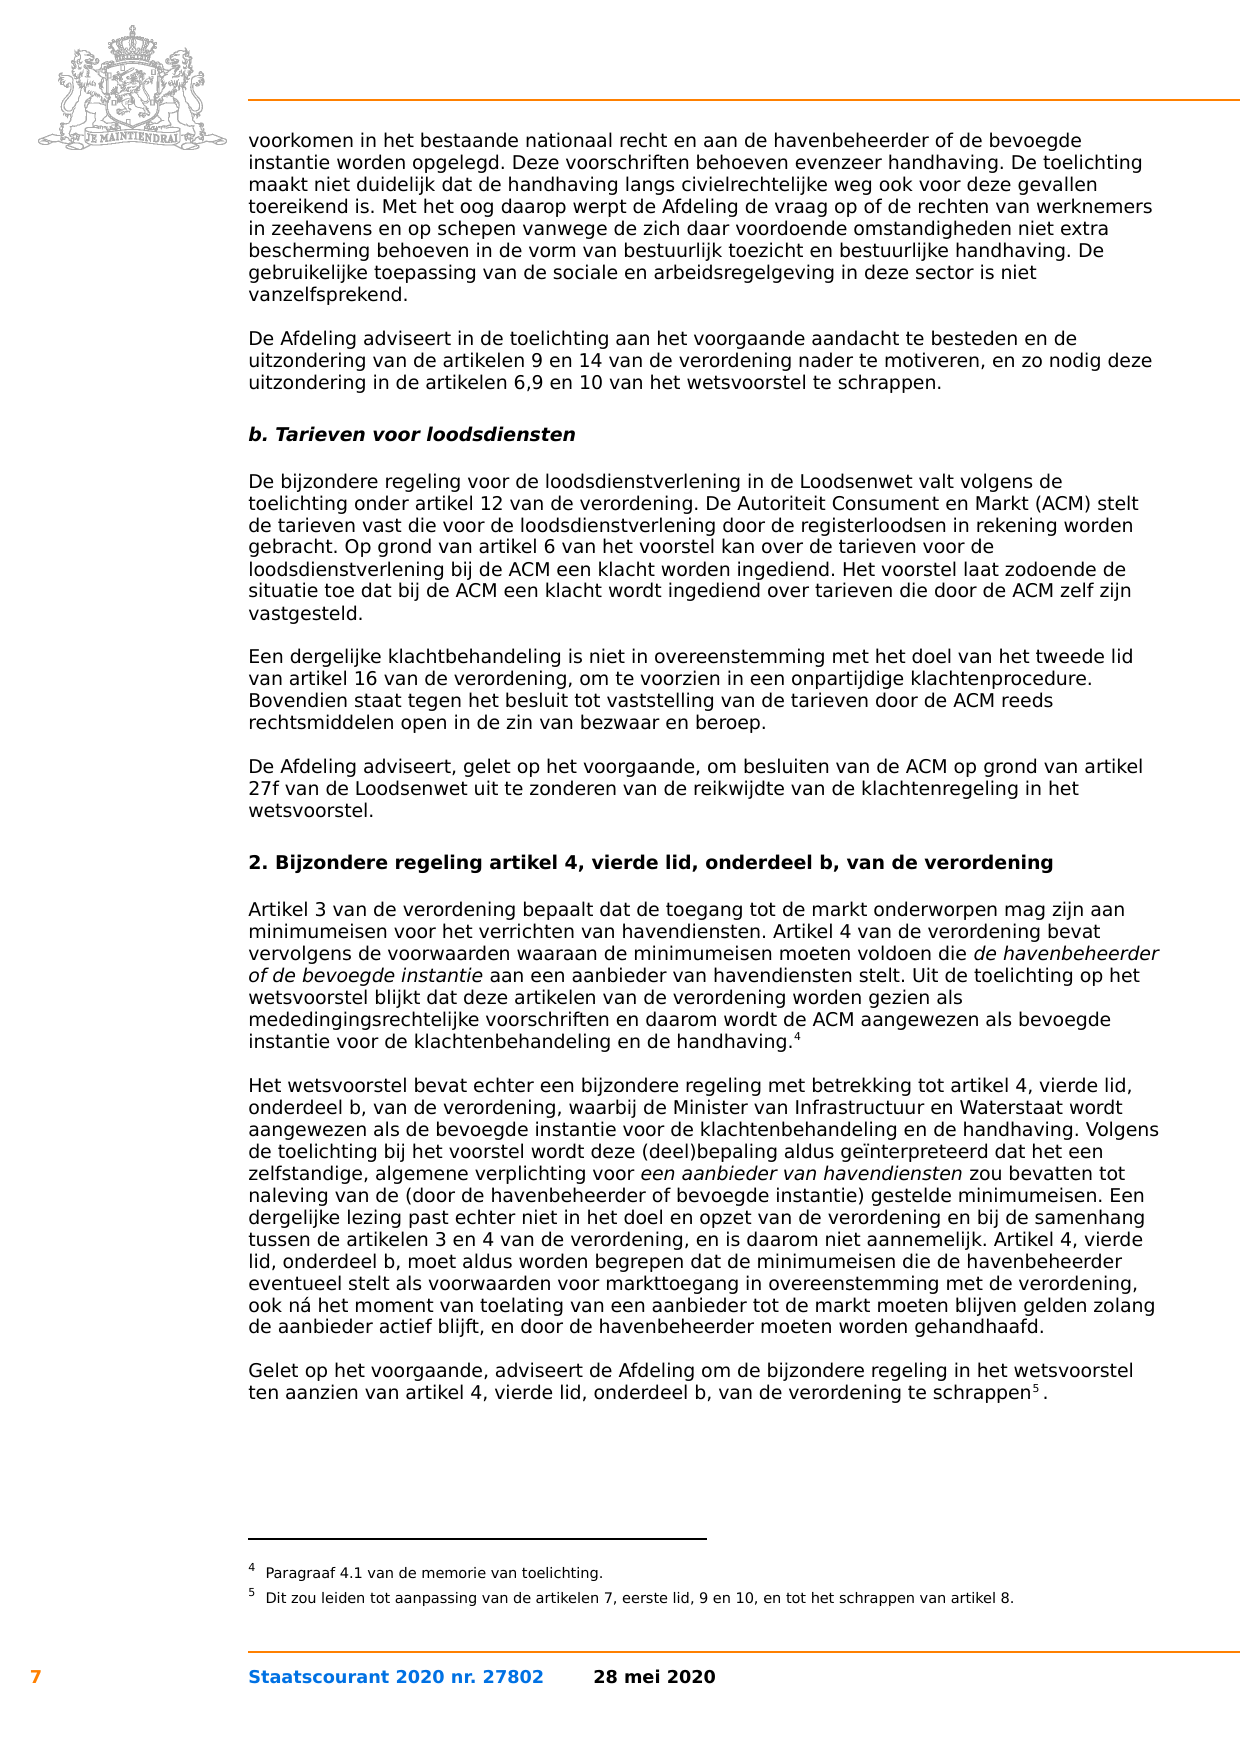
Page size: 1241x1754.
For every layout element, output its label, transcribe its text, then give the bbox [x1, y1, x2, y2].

text Artikel 3 van de verordening bepaalt dat de toegang tot de markt onderworpen mag zijn aan minimumeisen voor het verrichten van havendiensten. Artikel 4 van de verordening bevat vervolgens de voorwaarden waaraan de minimumeisen moeten voldoen die de havenbeheerder of de bevoegde instantie aan een aanbieder van havendiensten stelt. Uit de toelichting op het wetsvoorstel blijkt dat deze artikelen van de verordening worden gezien als mededingingsrechtelijke voorschriften en daarom wordt de ACM aangewezen als bevoegde instantie voor de klachtenbehandeling en de handhaving. [248, 899, 1163, 1053]
subtitle 2. Bijzondere regeling artikel 4, vierde lid, onderdeel b, van de verordening [248, 852, 1163, 874]
text Gelet op het voorgaande, adviseert de Afdeling om de bijzondere regeling in het wetsvoorstel ten aanzien van artikel 4, vierde lid, onderdeel b, van de verordening te schrappen. [248, 1360, 1163, 1404]
text De bijzondere regeling voor de loodsdienstverlening in de Loodsenwet valt volgens de toelichting onder artikel 12 van de verordening. De Autoriteit Consument en Markt (ACM) stelt de tarieven vast die voor de loodsdienstverlening door de registerloodsen in rekening worden gebracht. Op grond van artikel 6 van het voorstel kan over de tarieven voor de loodsdienstverlening bij de ACM een klacht worden ingediend. Het voorstel laat zodoende de situatie toe dat bij de ACM een klacht wordt ingediend over tarieven die door de ACM zelf zijn vastgesteld. [248, 471, 1163, 624]
text Het wetsvoorstel bevat echter een bijzondere regeling met betrekking tot artikel 4, vierde lid, onderdeel b, van de verordening, waarbij de Minister van Infrastructuur en Waterstaat wordt aangewezen als de bevoegde instantie voor de klachtenbehandeling en de handhaving. Volgens de toelichting bij het voorstel wordt deze (deel)bepaling aldus geïnterpreteerd dat het een zelfstandige, algemene verplichting voor een aanbieder van havendiensten zou bevatten tot naleving van de (door de havenbeheerder of bevoegde instantie) gestelde minimumeisen. Een dergelijke lezing past echter niet in het doel en opzet van de verordening en bij de samenhang tussen de artikelen 3 en 4 van de verordening, en is daarom niet aannemelijk. Artikel 4, vierde lid, onderdeel b, moet aldus worden begrepen dat de minimumeisen die de havenbeheerder eventueel stelt als voorwaarden voor markttoegang in overeenstemming met de verordening, ook ná het moment van toelating van een aanbieder tot de markt moeten blijven gelden zolang de aanbieder actief blijft, en door de havenbeheerder moeten worden gehandhaafd. [248, 1075, 1163, 1338]
text Dit zou leiden tot aanpassing van de artikelen 7, eerste lid, 9 en 10, en tot het schrappen van artikel 8. [248, 1586, 1163, 1608]
text De Afdeling adviseert in de toelichting aan het voorgaande aandacht te besteden en de uitzondering van de artikelen 9 en 14 van de verordening nader te motiveren, en zo nodig deze uitzondering in de artikelen 6,9 en 10 van het wetsvoorstel te schrappen. [248, 328, 1163, 393]
text De Afdeling adviseert, gelet op het voorgaande, om besluiten van de ACM op grond van artikel 27f van de Loodsenwet uit te zonderen van de reikwijdte van de klachtenregeling in het wetsvoorstel. [248, 756, 1163, 822]
picture [38, 25, 227, 150]
text Paragraaf 4.1 van de memorie van toelichting. [248, 1561, 1163, 1583]
text Een dergelijke klachtbehandeling is niet in overeenstemming met het doel van het tweede lid van artikel 16 van de verordening, om te voorzien in een onpartijdige klachtenprocedure. Bovendien staat tegen het besluit tot vaststelling van de tarieven door de ACM reeds rechtsmiddelen open in de zin van bezwaar en beroep. [248, 646, 1163, 734]
subtitle b. Tarieven voor loodsdiensten [248, 423, 1163, 446]
text voorkomen in het bestaande nationaal recht en aan de havenbeheerder of de bevoegde instantie worden opgelegd. Deze voorschriften behoeven evenzeer handhaving. De toelichting maakt niet duidelijk dat de handhaving langs civielrechtelijke weg ook voor deze gevallen toereikend is. Met het oog daarop werpt de Afdeling de vraag op of de rechten van werknemers in zeehavens en op schepen vanwege de zich daar voordoende omstandigheden niet extra bescherming behoeven in de vorm van bestuurlijk toezicht en bestuurlijke handhaving. De gebruikelijke toepassing van de sociale en arbeidsregelgeving in deze sector is niet vanzelfsprekend. [248, 130, 1163, 306]
